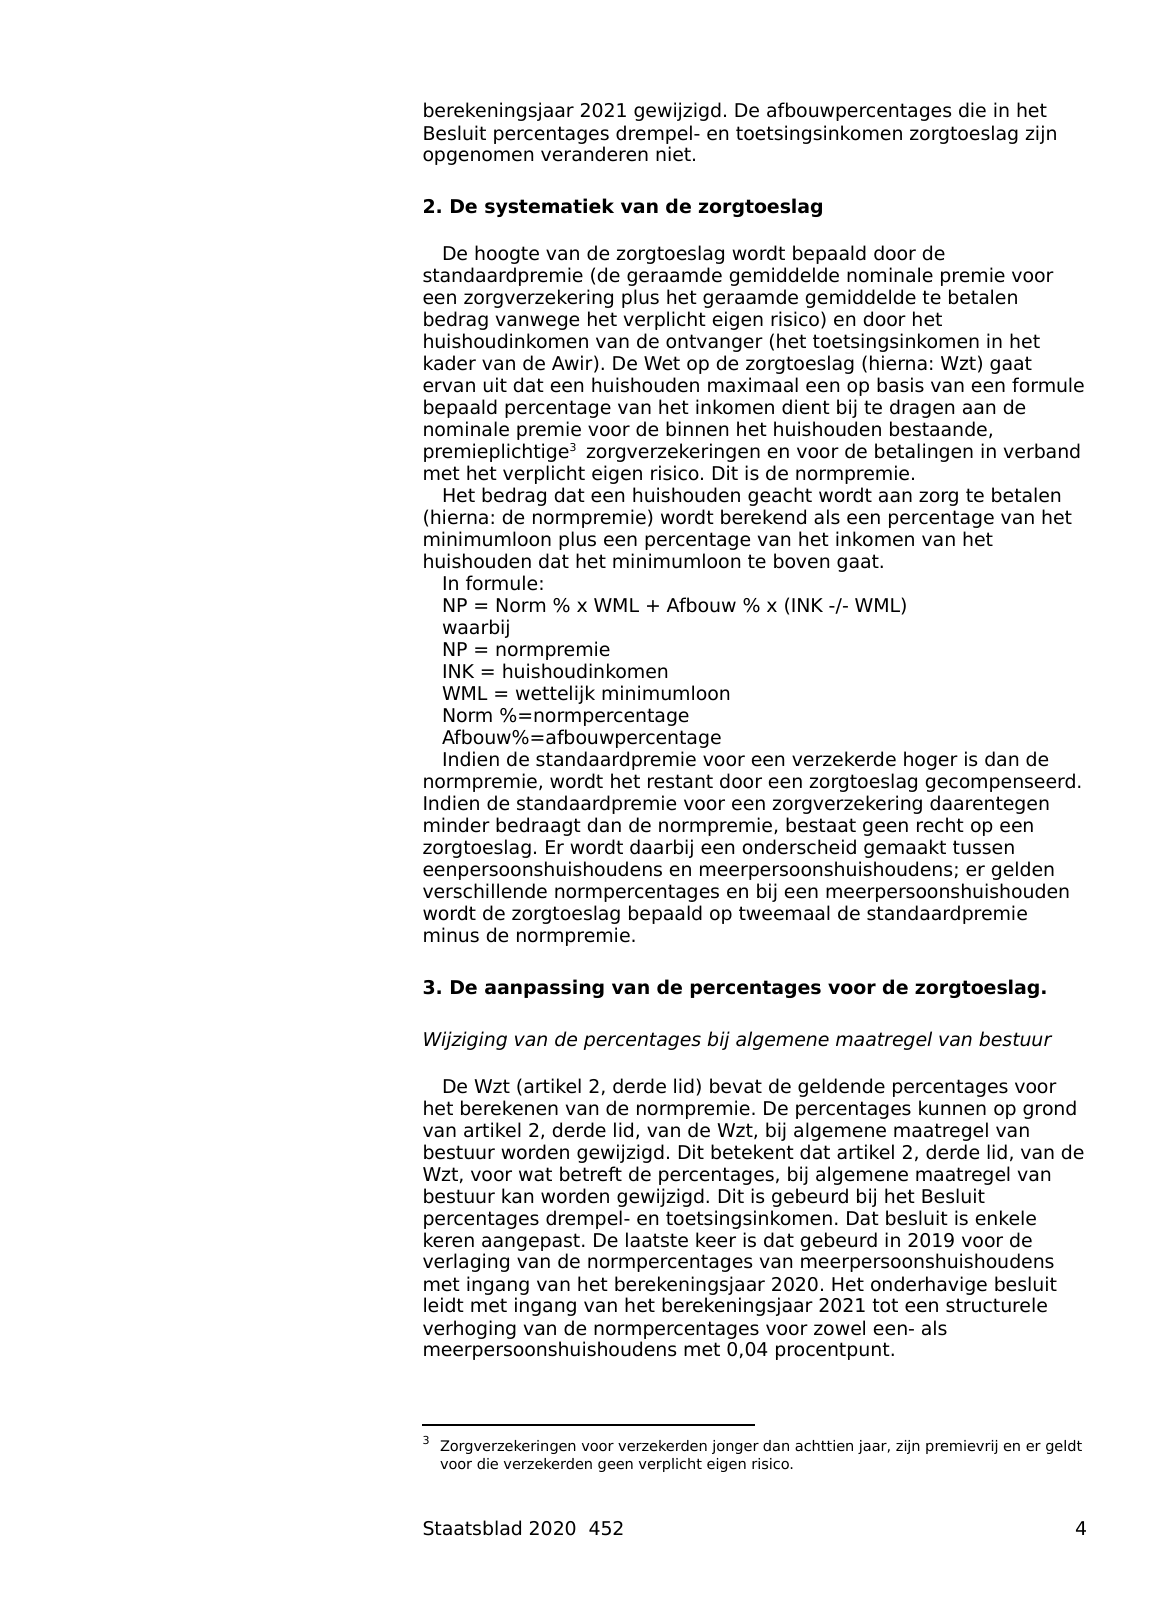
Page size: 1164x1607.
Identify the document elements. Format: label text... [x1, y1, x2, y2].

text Norm %=normpercentage [422, 705, 1087, 727]
text In formule: [422, 573, 1087, 595]
text Indien de standaardpremie voor een verzekerde hoger is dan de normpremie, wordt het restant door een zorgtoeslag gecompenseerd. Indien de standaardpremie voor een zorgverzekering daarentegen minder bedraagt dan de normpremie, bestaat geen recht op een zorgtoeslag. Er wordt daarbij een onderscheid gemaakt tussen eenpersoonshuishoudens en meerpersoonshuishoudens; er gelden verschillende normpercentages en bij een meerpersoonshuishouden wordt de zorgtoeslag bepaald op tweemaal de standaardpremie minus de normpremie. [422, 749, 1087, 947]
text NP = normpremie [422, 639, 1087, 661]
text De hoogte van de zorgtoeslag wordt bepaald door de standaardpremie (de geraamde gemiddelde nominale premie voor een zorgverzekering plus het geraamde gemiddelde te betalen bedrag vanwege het verplicht eigen risico) en door het huishoudinkomen van de ontvanger (het toetsingsinkomen in het kader van de Awir). De Wet op de zorgtoeslag (hierna: Wzt) gaat ervan uit dat een huishouden maximaal een op basis van een formule bepaald percentage van het inkomen dient bij te dragen aan de nominale premie voor de binnen het huishouden bestaande, premieplichtige zorgverzekeringen en voor de betalingen in verband met het verplicht eigen risico. Dit is de normpremie. [422, 243, 1087, 485]
text waarbij [422, 617, 1087, 639]
text Het bedrag dat een huishouden geacht wordt aan zorg te betalen (hierna: de normpremie) wordt berekend als een percentage van het minimumloon plus een percentage van het inkomen van het huishouden dat het minimumloon te boven gaat. [422, 485, 1087, 573]
subtitle 2. De systematiek van de zorgtoeslag [422, 196, 1087, 218]
text Afbouw%=afbouwpercentage [422, 727, 1087, 749]
subtitle 3. De aanpassing van de percentages voor de zorgtoeslag. [422, 977, 1087, 999]
text INK = huishoudinkomen [422, 661, 1087, 683]
text Zorgverzekeringen voor verzekerden jonger dan achttien jaar, zijn premievrij en er geldt voor die verzekerden geen verplicht eigen risico. [422, 1434, 1087, 1473]
text NP = Norm % x WML + Afbouw % x (INK -/- WML) [422, 595, 1087, 617]
text WML = wettelijk minimumloon [422, 683, 1087, 705]
subtitle Wijziging van de percentages bij algemene maatregel van bestuur [422, 1029, 1087, 1051]
text De Wzt (artikel 2, derde lid) bevat de geldende percentages voor het berekenen van de normpremie. De percentages kunnen op grond van artikel 2, derde lid, van de Wzt, bij algemene maatregel van bestuur worden gewijzigd. Dit betekent dat artikel 2, derde lid, van de Wzt, voor wat betreft de percentages, bij algemene maatregel van bestuur kan worden gewijzigd. Dit is gebeurd bij het Besluit percentages drempel- en toetsingsinkomen. Dat besluit is enkele keren aangepast. De laatste keer is dat gebeurd in 2019 voor de verlaging van de normpercentages van meerpersoonshuishoudens met ingang van het berekeningsjaar 2020. Het onderhavige besluit leidt met ingang van het berekeningsjaar 2021 tot een structurele verhoging van de normpercentages voor zowel een- als meerpersoonshuishoudens met 0,04 procentpunt. [422, 1076, 1087, 1361]
text berekeningsjaar 2021 gewijzigd. De afbouwpercentages die in het Besluit percentages drempel- en toetsingsinkomen zorgtoeslag zijn opgenomen veranderen niet. [422, 100, 1087, 166]
